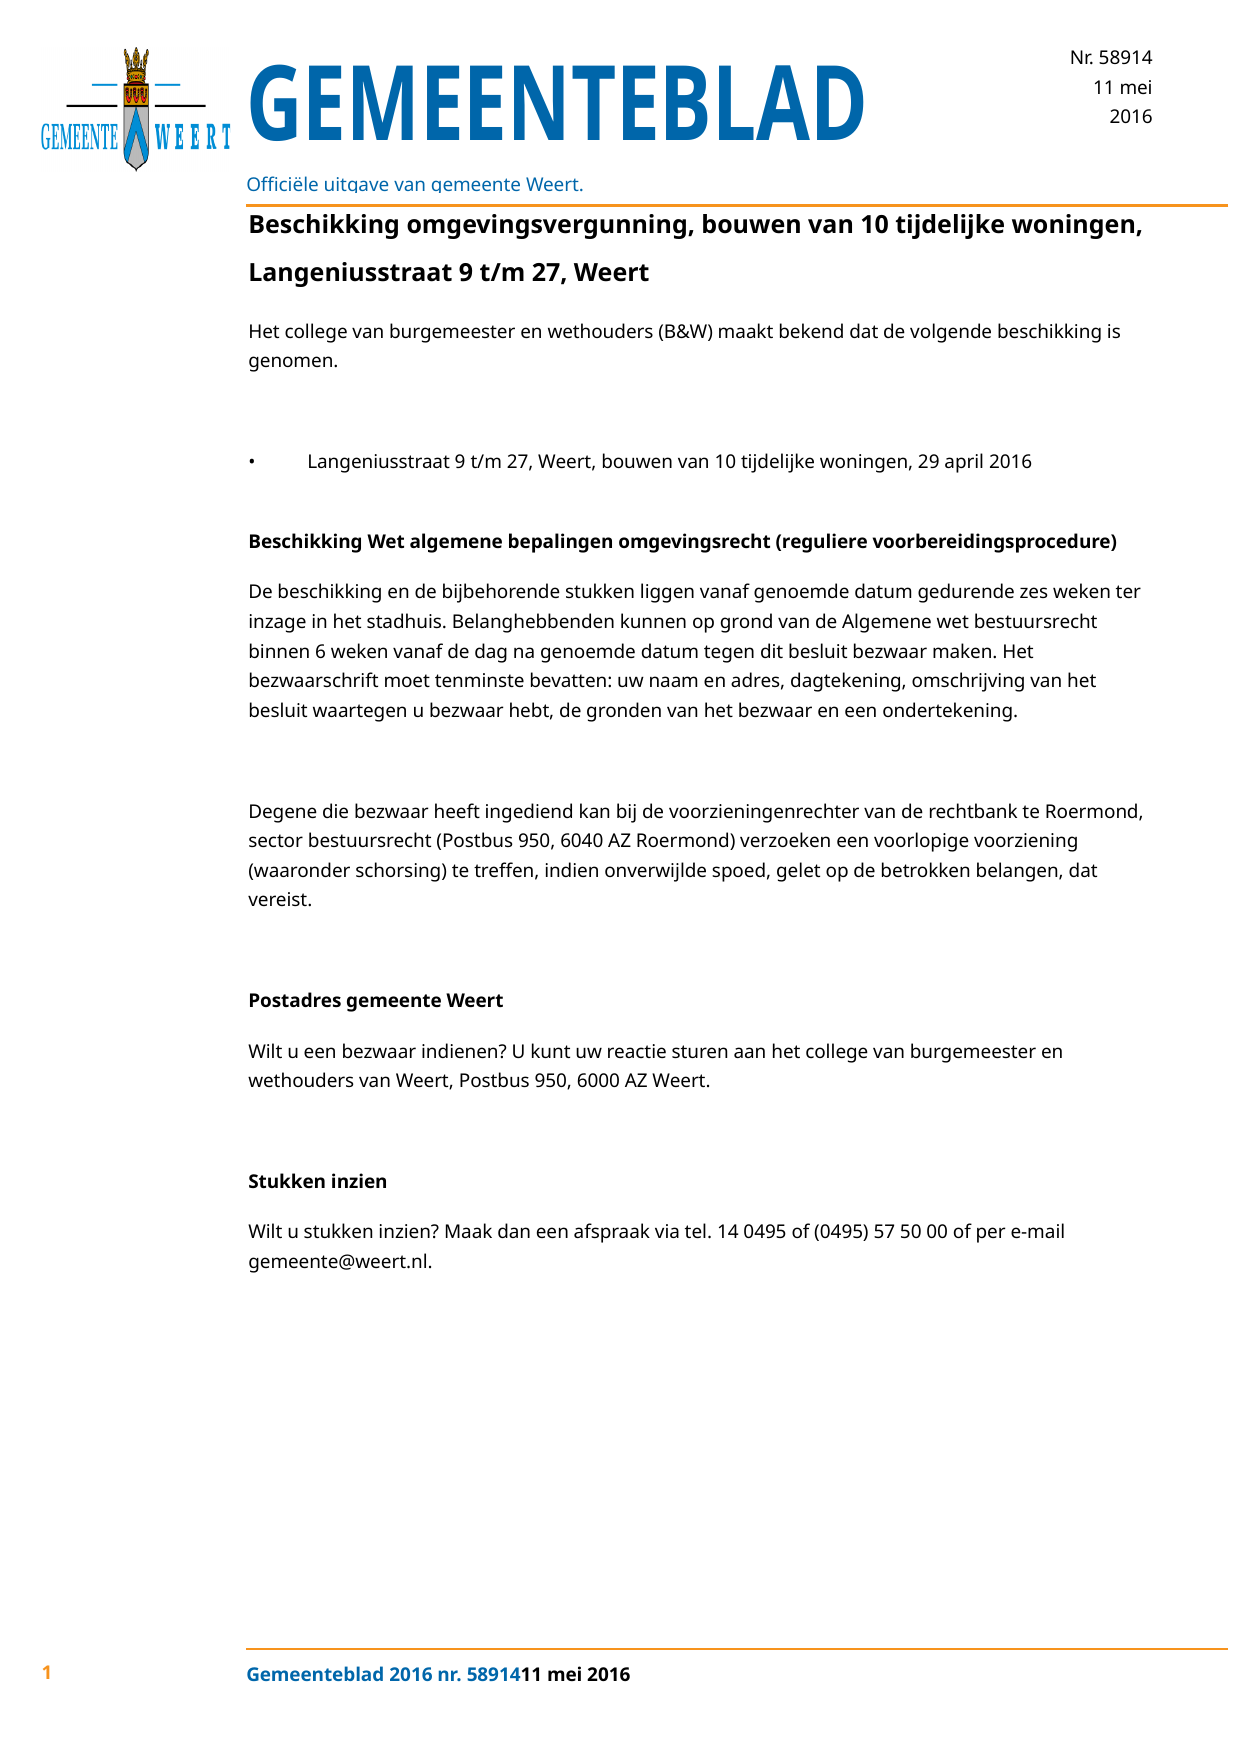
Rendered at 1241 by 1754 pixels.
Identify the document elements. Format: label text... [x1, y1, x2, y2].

picture [41, 47, 231, 172]
text Beschikking omgevingsvergunning, bouwen van 10 tijdelijke woningen, Langeniusstraat 9 t/m 27, Weert [248, 207, 1152, 288]
text Het college van burgemeester en wethouders (B&W) maakt bekend dat de volgende beschikking is genomen. [248, 318, 1152, 373]
text Postadres gemeente Weert [248, 987, 1152, 1013]
text Stukken inzien [248, 1168, 1152, 1194]
text De beschikking en de bijbehorende stukken liggen vanaf genoemde datum gedurende zes weken ter inzage in het stadhuis. Belanghebbenden kunnen op grond van de Algemene wet bestuursrecht binnen 6 weken vanaf de dag na genoemde datum tegen dit besluit bezwaar maken. Het bezwaarschrift moet tenminste bevatten: uw naam en adres, dagtekening, omschrijving van het besluit waartegen u bezwaar hebt, de gronden van het bezwaar en een ondertekening. [248, 579, 1152, 723]
text Beschikking Wet algemene bepalingen omgevingsrecht (reguliere voorbereidingsprocedure) [248, 528, 1152, 554]
text Wilt u een bezwaar indienen? U kunt uw reactie sturen aan het college van burgemeester en wethouders van Weert, Postbus 950, 6000 AZ Weert. [248, 1038, 1152, 1093]
text Wilt u stukken inzien? Maak dan een afspraak via tel. 14 0495 of (0495) 57 50 00 of per e-mail gemeente@weert.nl. [248, 1219, 1152, 1274]
list Langeniusstraat 9 t/m 27, Weert, bouwen van 10 tijdelijke woningen, 29 april 2016 [248, 448, 1152, 474]
text Degene die bezwaar heeft ingediend kan bij de voorzieningenrechter van de rechtbank te Roermond, sector bestuursrecht (Postbus 950, 6040 AZ Roermond) verzoeken een voorlopige voorziening (waaronder schorsing) te treffen, indien onverwijlde spoed, gelet op de betrokken belangen, dat vereist. [248, 798, 1152, 912]
